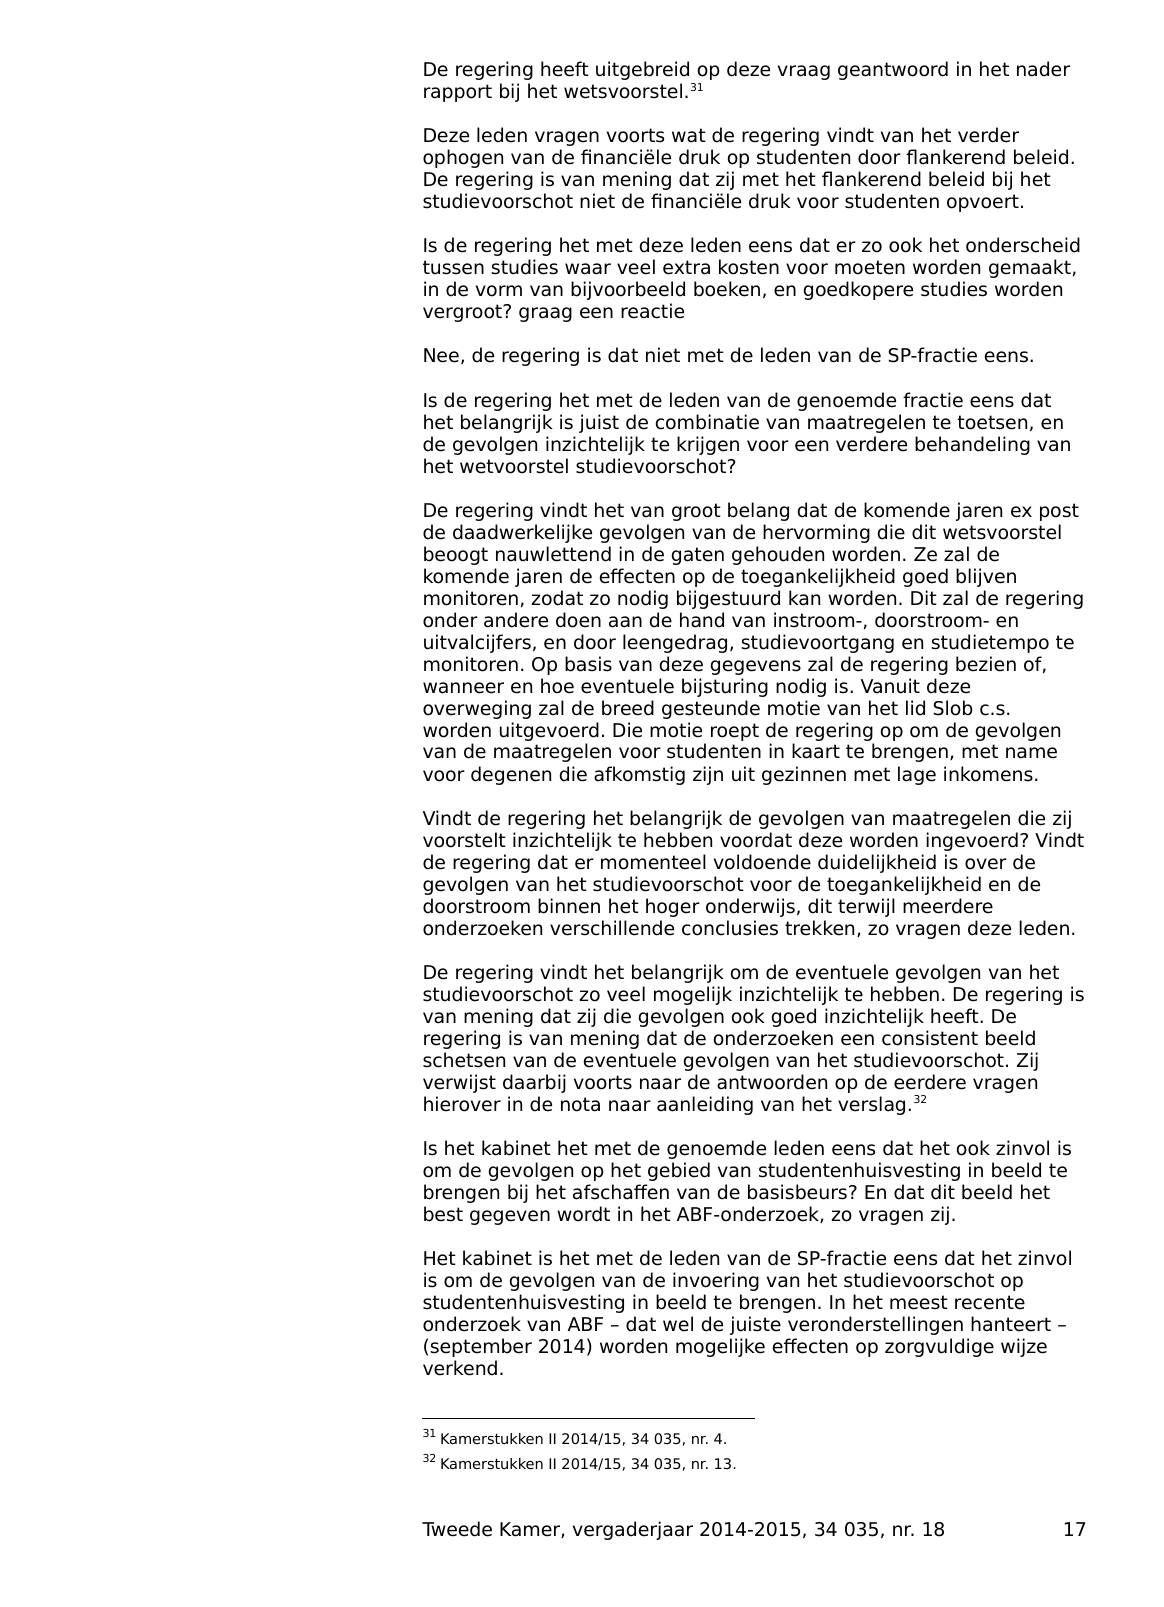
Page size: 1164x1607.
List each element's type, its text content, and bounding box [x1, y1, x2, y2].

text De regering is van mening dat zij met het flankerend beleid bij het studievoorschot niet de financiële druk voor studenten opvoert. [422, 169, 1087, 213]
text Kamerstukken II 2014/15, 34 035, nr. 4. [422, 1427, 1087, 1449]
text De regering vindt het belangrijk om de eventuele gevolgen van het studievoorschot zo veel mogelijk inzichtelijk te hebben. De regering is van mening dat zij die gevolgen ook goed inzichtelijk heeft. De regering is van mening dat de onderzoeken een consistent beeld schetsen van de eventuele gevolgen van het studievoorschot. Zij verwijst daarbij voorts naar de antwoorden op de eerdere vragen hierover in de nota naar aanleiding van het verslag. [422, 962, 1087, 1116]
text Is de regering het met de leden van de genoemde fractie eens dat het belangrijk is juist de combinatie van maatregelen te toetsen, en de gevolgen inzichtelijk te krijgen voor een verdere behandeling van het wetvoorstel studievoorschot? [422, 389, 1087, 477]
text De regering vindt het van groot belang dat de komende jaren ex post de daadwerkelijke gevolgen van de hervorming die dit wetsvoorstel beoogt nauwlettend in de gaten gehouden worden. Ze zal de komende jaren de effecten op de toegankelijkheid goed blijven monitoren, zodat zo nodig bijgestuurd kan worden. Dit zal de regering onder andere doen aan de hand van instroom-, doorstroom- en uitvalcijfers, en door leengedrag, studievoortgang en studietempo te monitoren. Op basis van deze gegevens zal de regering bezien of, wanneer en hoe eventuele bijsturing nodig is. Vanuit deze overweging zal de breed gesteunde motie van het lid Slob c.s. worden uitgevoerd. Die motie roept de regering op om de gevolgen van de maatregelen voor studenten in kaart te brengen, met name voor degenen die afkomstig zijn uit gezinnen met lage inkomens. [422, 500, 1087, 785]
text De regering heeft uitgebreid op deze vraag geantwoord in het nader rapport bij het wetsvoorstel. [422, 59, 1087, 103]
text Kamerstukken II 2014/15, 34 035, nr. 13. [422, 1452, 1087, 1474]
text Is het kabinet het met de genoemde leden eens dat het ook zinvol is om de gevolgen op het gebied van studentenhuisvesting in beeld te brengen bij het afschaffen van de basisbeurs? En dat dit beeld het best gegeven wordt in het ABF-onderzoek, zo vragen zij. [422, 1138, 1087, 1226]
text Vindt de regering het belangrijk de gevolgen van maatregelen die zij voorstelt inzichtelijk te hebben voordat deze worden ingevoerd? Vindt de regering dat er momenteel voldoende duidelijkheid is over de gevolgen van het studievoorschot voor de toegankelijkheid en de doorstroom binnen het hoger onderwijs, dit terwijl meerdere onderzoeken verschillende conclusies trekken, zo vragen deze leden. [422, 808, 1087, 939]
text Het kabinet is het met de leden van de SP-fractie eens dat het zinvol is om de gevolgen van de invoering van het studievoorschot op studentenhuisvesting in beeld te brengen. In het meest recente onderzoek van ABF – dat wel de juiste veronderstellingen hanteert – (september 2014) worden mogelijke effecten op zorgvuldige wijze verkend. [422, 1248, 1087, 1380]
text Deze leden vragen voorts wat de regering vindt van het verder ophogen van de financiële druk op studenten door flankerend beleid. [422, 125, 1087, 169]
text Is de regering het met deze leden eens dat er zo ook het onderscheid tussen studies waar veel extra kosten voor moeten worden gemaakt, in de vorm van bijvoorbeeld boeken, en goedkopere studies worden vergroot? graag een reactie [422, 235, 1087, 323]
text Nee, de regering is dat niet met de leden van de SP-fractie eens. [422, 345, 1087, 367]
